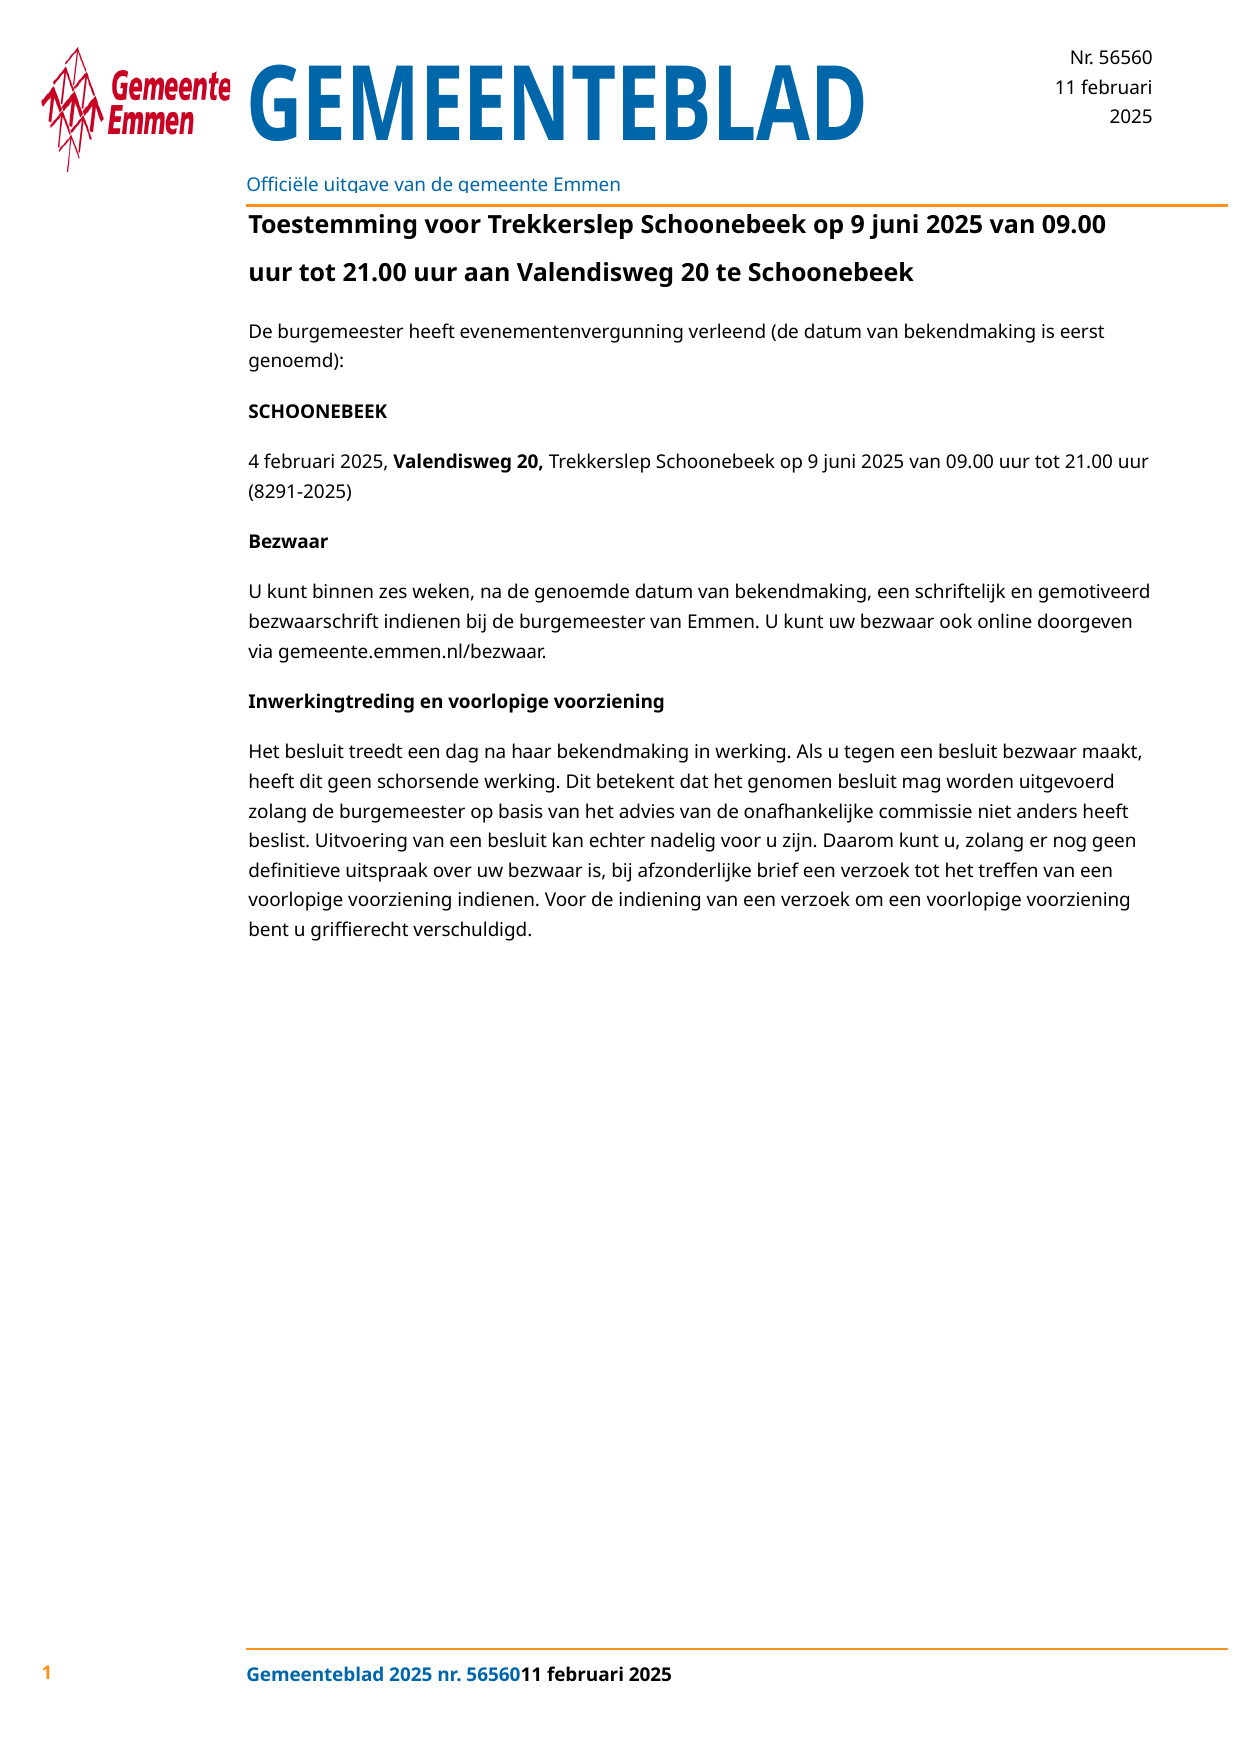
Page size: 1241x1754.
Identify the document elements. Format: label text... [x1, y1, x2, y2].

text Het besluit treedt een dag na haar bekendmaking in werking. Als u tegen een besluit bezwaar maakt, heeft dit geen schorsende werking. Dit betekent dat het genomen besluit mag worden uitgevoerd zolang de burgemeester op basis van het advies van de onafhankelijke commissie niet anders heeft beslist. Uitvoering van een besluit kan echter nadelig voor u zijn. Daarom kunt u, zolang er nog geen definitieve uitspraak over uw bezwaar is, bij afzonderlijke brief een verzoek tot het treffen van een voorlopige voorziening indienen. Voor de indiening van een verzoek om een voorlopige voorziening bent u griffierecht verschuldigd. [248, 739, 1152, 942]
text De burgemeester heeft evenementenvergunning verleend (de datum van bekendmaking is eerst genoemd): [248, 318, 1152, 373]
text Inwerkingtreding en voorlopige voorziening [248, 688, 1152, 714]
text Toestemming voor Trekkerslep Schoonebeek op 9 juni 2025 van 09.00 uur tot 21.00 uur aan Valendisweg 20 te Schoonebeek [248, 207, 1152, 288]
text Bezwaar [248, 528, 1152, 554]
text 4 februari 2025, Valendisweg 20, Trekkerslep Schoonebeek op 9 juni 2025 van 09.00 uur tot 21.00 uur (8291-2025) [248, 448, 1152, 504]
text SCHOONEBEEK [248, 398, 1152, 424]
text U kunt binnen zes weken, na de genoemde datum van bekendmaking, een schriftelijk en gemotiveerd bezwaarschrift indienen bij de burgemeester van Emmen. U kunt uw bezwaar ook online doorgeven via gemeente.emmen.nl/bezwaar. [248, 579, 1152, 664]
picture [41, 47, 231, 172]
